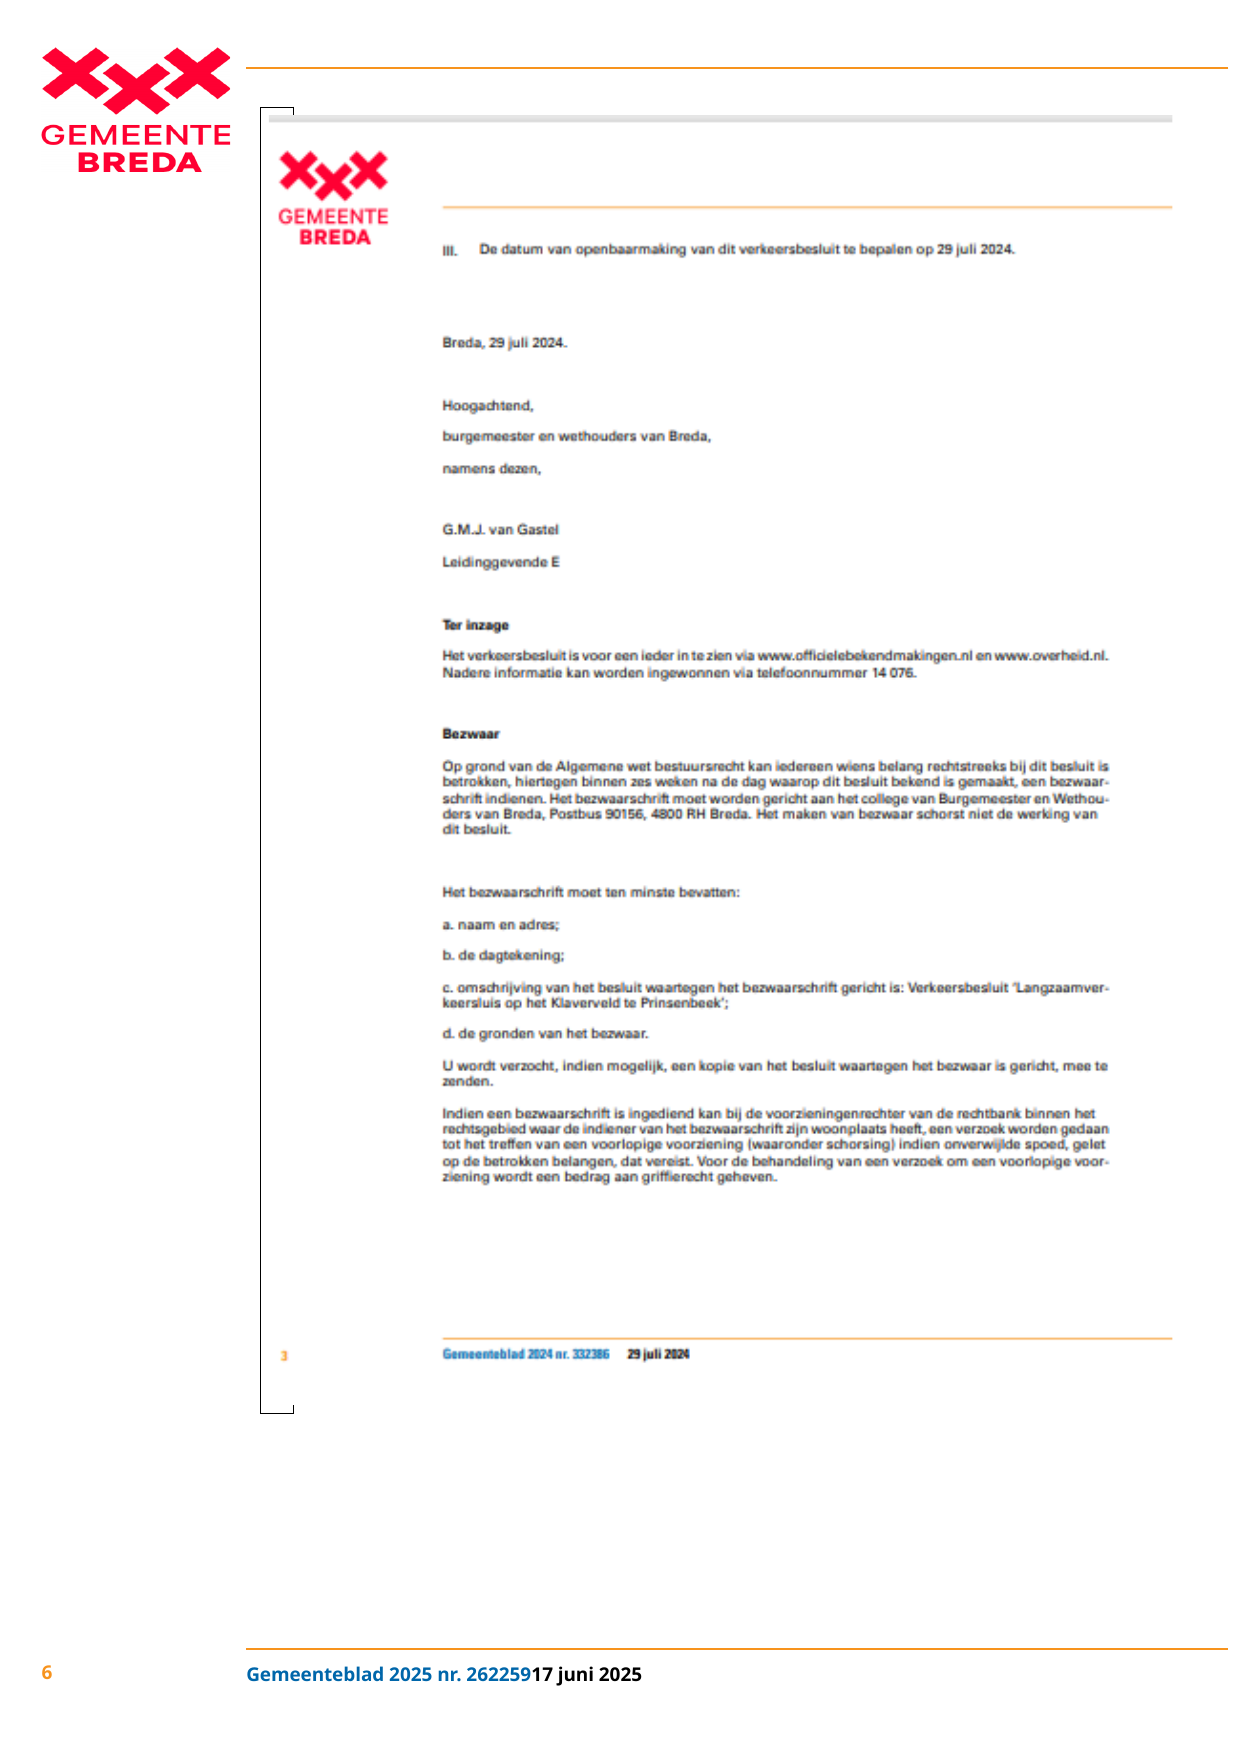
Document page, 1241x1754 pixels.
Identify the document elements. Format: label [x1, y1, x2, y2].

picture [268, 115, 1173, 1405]
picture [41, 47, 231, 172]
